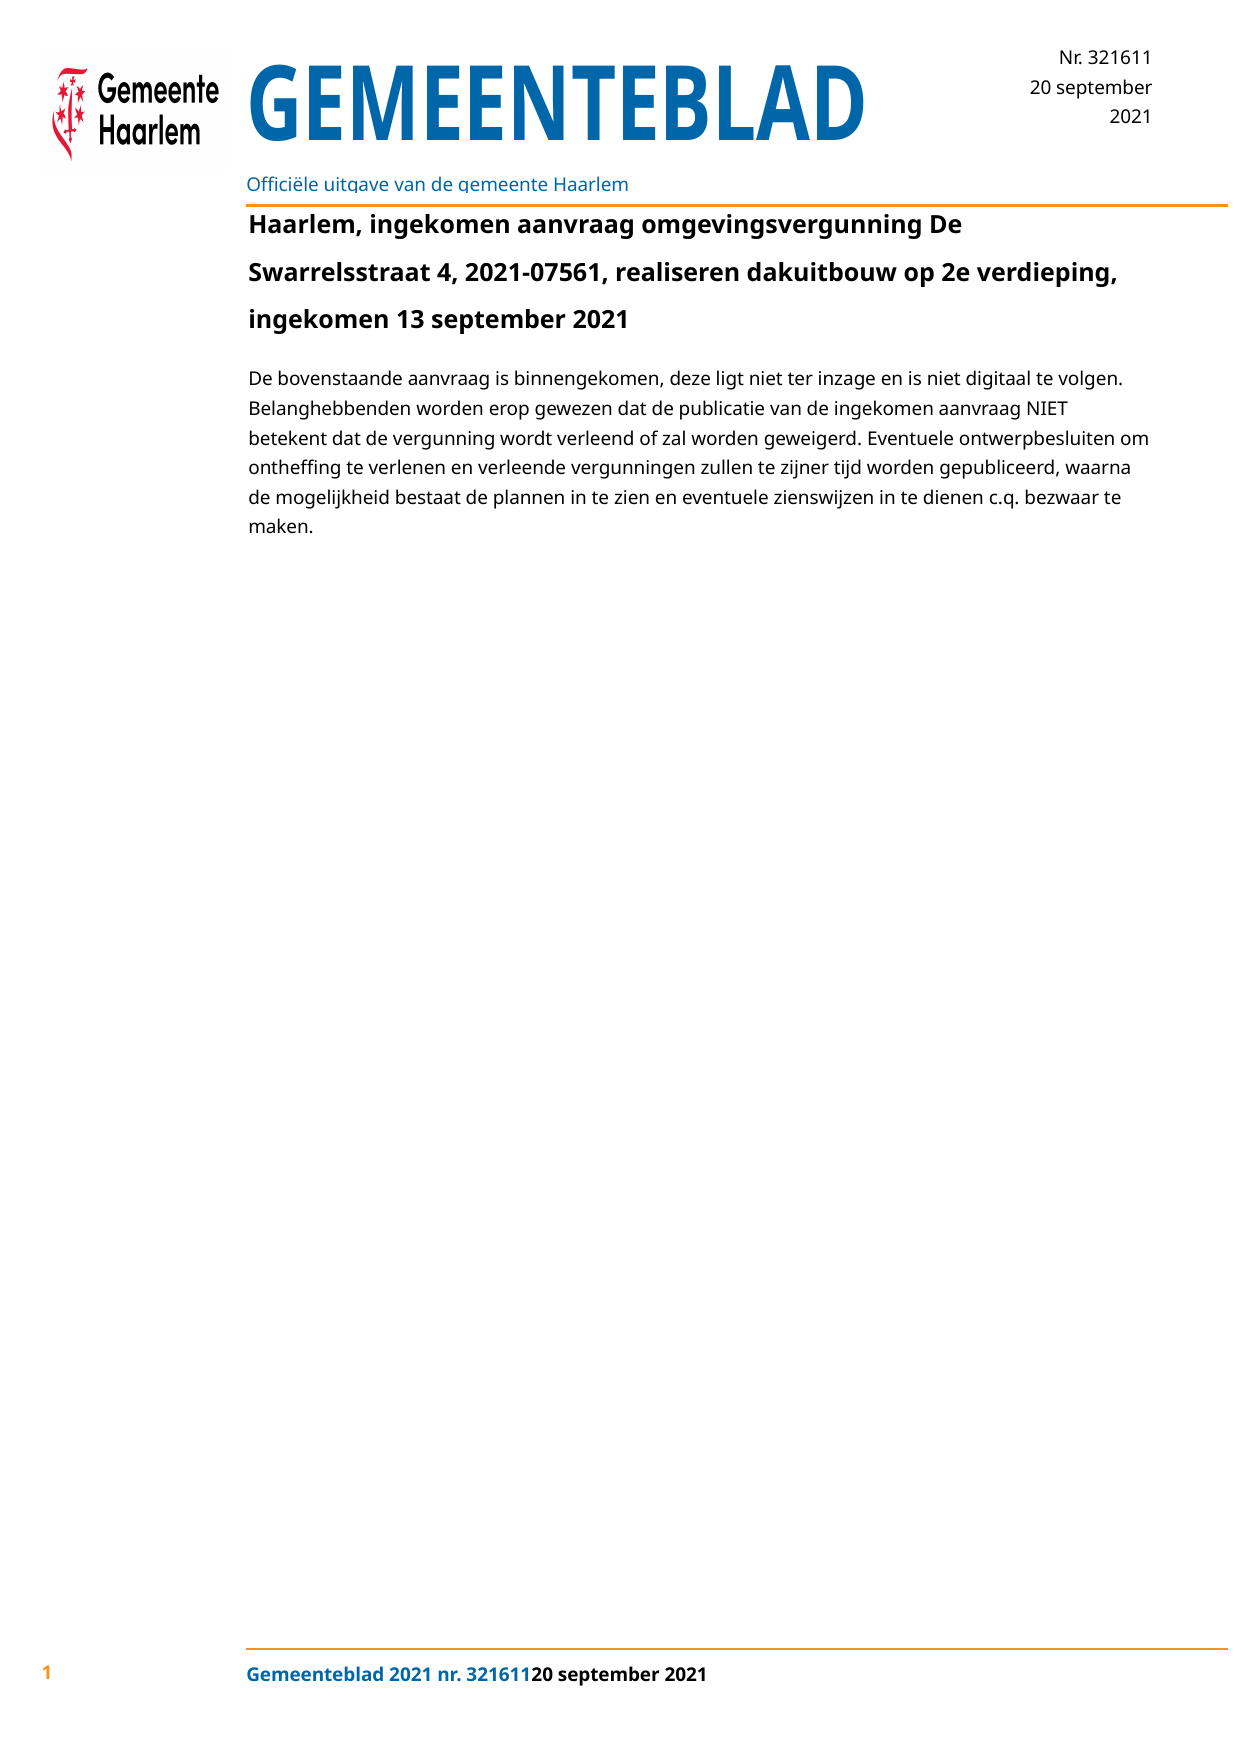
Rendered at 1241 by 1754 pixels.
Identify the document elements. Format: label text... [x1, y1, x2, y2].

text Haarlem, ingekomen aanvraag omgevingsvergunning De Swarrelsstraat 4, 2021-07561, realiseren dakuitbouw op 2e verdieping, ingekomen 13 september 2021 [248, 207, 1152, 336]
text De bovenstaande aanvraag is binnengekomen, deze ligt niet ter inzage en is niet digitaal te volgen. Belanghebbenden worden erop gewezen dat de publicatie van de ingekomen aanvraag NIET betekent dat de vergunning wordt verleend of zal worden geweigerd. Eventuele ontwerpbesluiten om ontheffing te verlenen en verleende vergunningen zullen te zijner tijd worden gepubliceerd, waarna de mogelijkheid bestaat de plannen in te zien en eventuele zienswijzen in te dienen c.q. bezwaar te maken. [248, 366, 1152, 539]
picture [41, 47, 231, 172]
